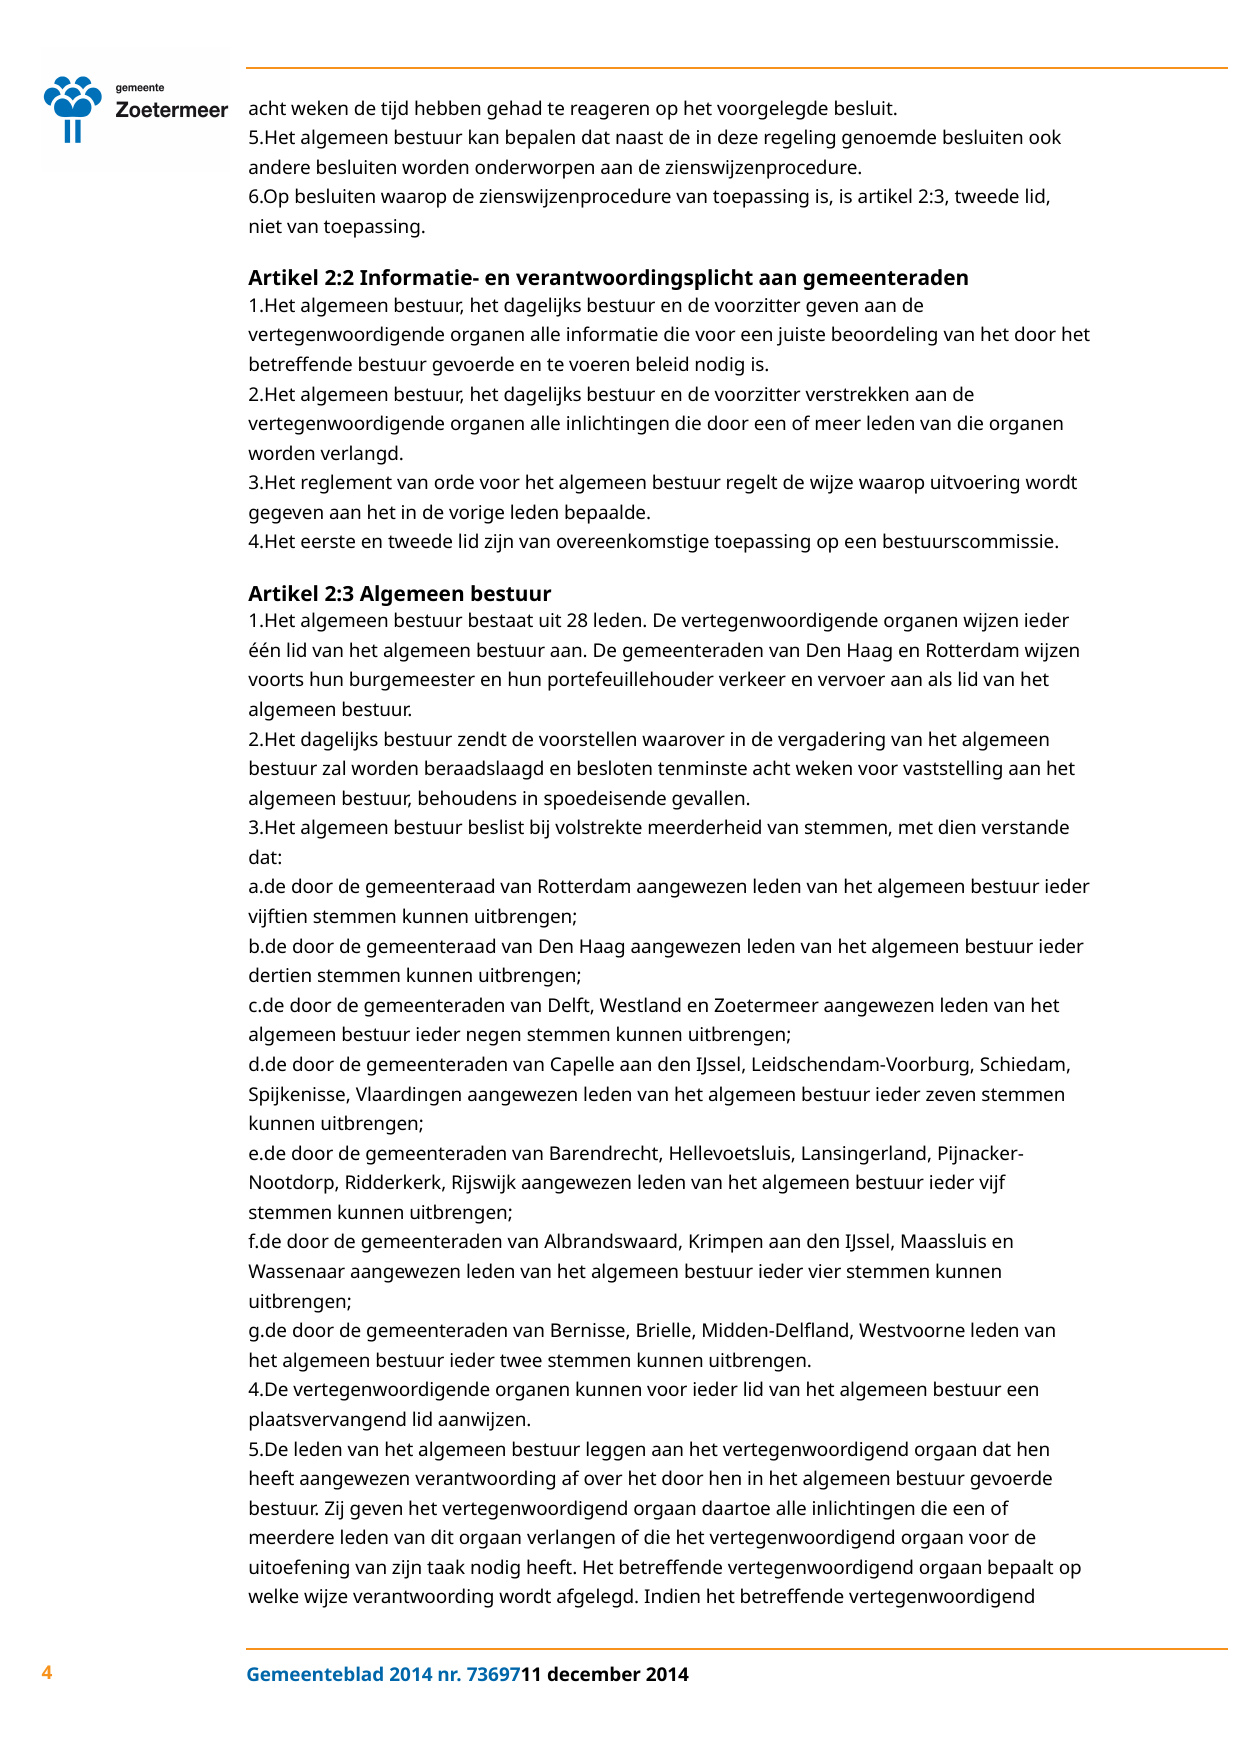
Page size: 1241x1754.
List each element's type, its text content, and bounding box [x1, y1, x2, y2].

text Nootdorp, Ridderkerk, Rijswijk aangewezen leden van het algemeen bestuur ieder vijf [248, 1169, 1152, 1195]
text vertegenwoordigende organen alle inlichtingen die door een of meer leden van die organen [248, 410, 1152, 436]
text algemeen bestuur, behoudens in spoedeisende gevallen. [248, 785, 1152, 811]
text Spijkenisse, Vlaardingen aangewezen leden van het algemeen bestuur ieder zeven stemmen [248, 1081, 1152, 1107]
text 4.Het eerste en tweede lid zijn van overeenkomstige toepassing op een bestuurscommissie. [248, 529, 1152, 554]
text 2.Het algemeen bestuur, het dagelijks bestuur en de voorzitter verstrekken aan de [248, 381, 1152, 406]
text 3.Het algemeen bestuur beslist bij volstrekte meerderheid van stemmen, met dien verstande [248, 814, 1152, 840]
picture [41, 47, 231, 172]
text 2.Het dagelijks bestuur zendt de voorstellen waarover in de vergadering van het algemeen [248, 726, 1152, 752]
text 1.Het algemeen bestuur, het dagelijks bestuur en de voorzitter geven aan de [248, 292, 1152, 318]
text algemeen bestuur ieder negen stemmen kunnen uitbrengen; [248, 1022, 1152, 1047]
text d.de door de gemeenteraden van Capelle aan den IJssel, Leidschendam-Voorburg, Schiedam, [248, 1051, 1152, 1077]
text bestuur zal worden beraadslaagd en besloten tenminste acht weken voor vaststelling aan het [248, 755, 1152, 781]
text 4.De vertegenwoordigende organen kunnen voor ieder lid van het algemeen bestuur een [248, 1377, 1152, 1402]
text kunnen uitbrengen; [248, 1110, 1152, 1136]
text 5.Het algemeen bestuur kan bepalen dat naast de in deze regeling genoemde besluiten ook [248, 124, 1152, 150]
text b.de door de gemeenteraad van Den Haag aangewezen leden van het algemeen bestuur ieder [248, 933, 1152, 959]
text acht weken de tijd hebben gehad te reageren op het voorgelegde besluit. [248, 95, 1152, 121]
text c.de door de gemeenteraden van Delft, Westland en Zoetermeer aangewezen leden van het [248, 992, 1152, 1018]
text vertegenwoordigende organen alle informatie die voor een juiste beoordeling van het door het [248, 322, 1152, 347]
text g.de door de gemeenteraden van Bernisse, Brielle, Midden-Delfland, Westvoorne leden van [248, 1317, 1152, 1343]
text 1.Het algemeen bestuur bestaat uit 28 leden. De vertegenwoordigende organen wijzen ieder [248, 607, 1152, 633]
text f.de door de gemeenteraden van Albrandswaard, Krimpen aan den IJssel, Maassluis en [248, 1229, 1152, 1254]
text niet van toepassing. [248, 213, 1152, 239]
text vijftien stemmen kunnen uitbrengen; [248, 903, 1152, 929]
text worden verlangd. [248, 440, 1152, 466]
text algemeen bestuur. [248, 696, 1152, 722]
text 6.Op besluiten waarop de zienswijzenprocedure van toepassing is, is artikel 2:3, tweede lid, [248, 183, 1152, 209]
text uitbrengen; [248, 1288, 1152, 1314]
text voorts hun burgemeester en hun portefeuillehouder verkeer en vervoer aan als lid van het [248, 667, 1152, 692]
text plaatsvervangend lid aanwijzen. [248, 1406, 1152, 1432]
text betreffende bestuur gevoerde en te voeren beleid nodig is. [248, 351, 1152, 377]
text één lid van het algemeen bestuur aan. De gemeenteraden van Den Haag en Rotterdam wijzen [248, 637, 1152, 663]
text Artikel 2:3 Algemeen bestuur [248, 579, 1152, 607]
text heeft aangewezen verantwoording af over het door hen in het algemeen bestuur gevoerde [248, 1465, 1152, 1491]
text dat: [248, 844, 1152, 870]
text e.de door de gemeenteraden van Barendrecht, Hellevoetsluis, Lansingerland, Pijnacker- [248, 1140, 1152, 1166]
text meerdere leden van dit orgaan verlangen of die het vertegenwoordigend orgaan voor de [248, 1524, 1152, 1550]
text gegeven aan het in de vorige leden bepaalde. [248, 499, 1152, 525]
text bestuur. Zij geven het vertegenwoordigend orgaan daartoe alle inlichtingen die een of [248, 1495, 1152, 1521]
text 5.De leden van het algemeen bestuur leggen aan het vertegenwoordigend orgaan dat hen [248, 1436, 1152, 1462]
text uitoefening van zijn taak nodig heeft. Het betreffende vertegenwoordigend orgaan bepaalt op [248, 1554, 1152, 1580]
text a.de door de gemeenteraad van Rotterdam aangewezen leden van het algemeen bestuur ieder [248, 874, 1152, 899]
text dertien stemmen kunnen uitbrengen; [248, 962, 1152, 988]
text andere besluiten worden onderworpen aan de zienswijzenprocedure. [248, 154, 1152, 180]
text 3.Het reglement van orde voor het algemeen bestuur regelt de wijze waarop uitvoering wordt [248, 469, 1152, 495]
text welke wijze verantwoording wordt afgelegd. Indien het betreffende vertegenwoordigend [248, 1584, 1152, 1609]
text stemmen kunnen uitbrengen; [248, 1199, 1152, 1225]
text Wassenaar aangewezen leden van het algemeen bestuur ieder vier stemmen kunnen [248, 1258, 1152, 1284]
text Artikel 2:2 Informatie- en verantwoordingsplicht aan gemeenteraden [248, 263, 1152, 292]
text het algemeen bestuur ieder twee stemmen kunnen uitbrengen. [248, 1347, 1152, 1373]
